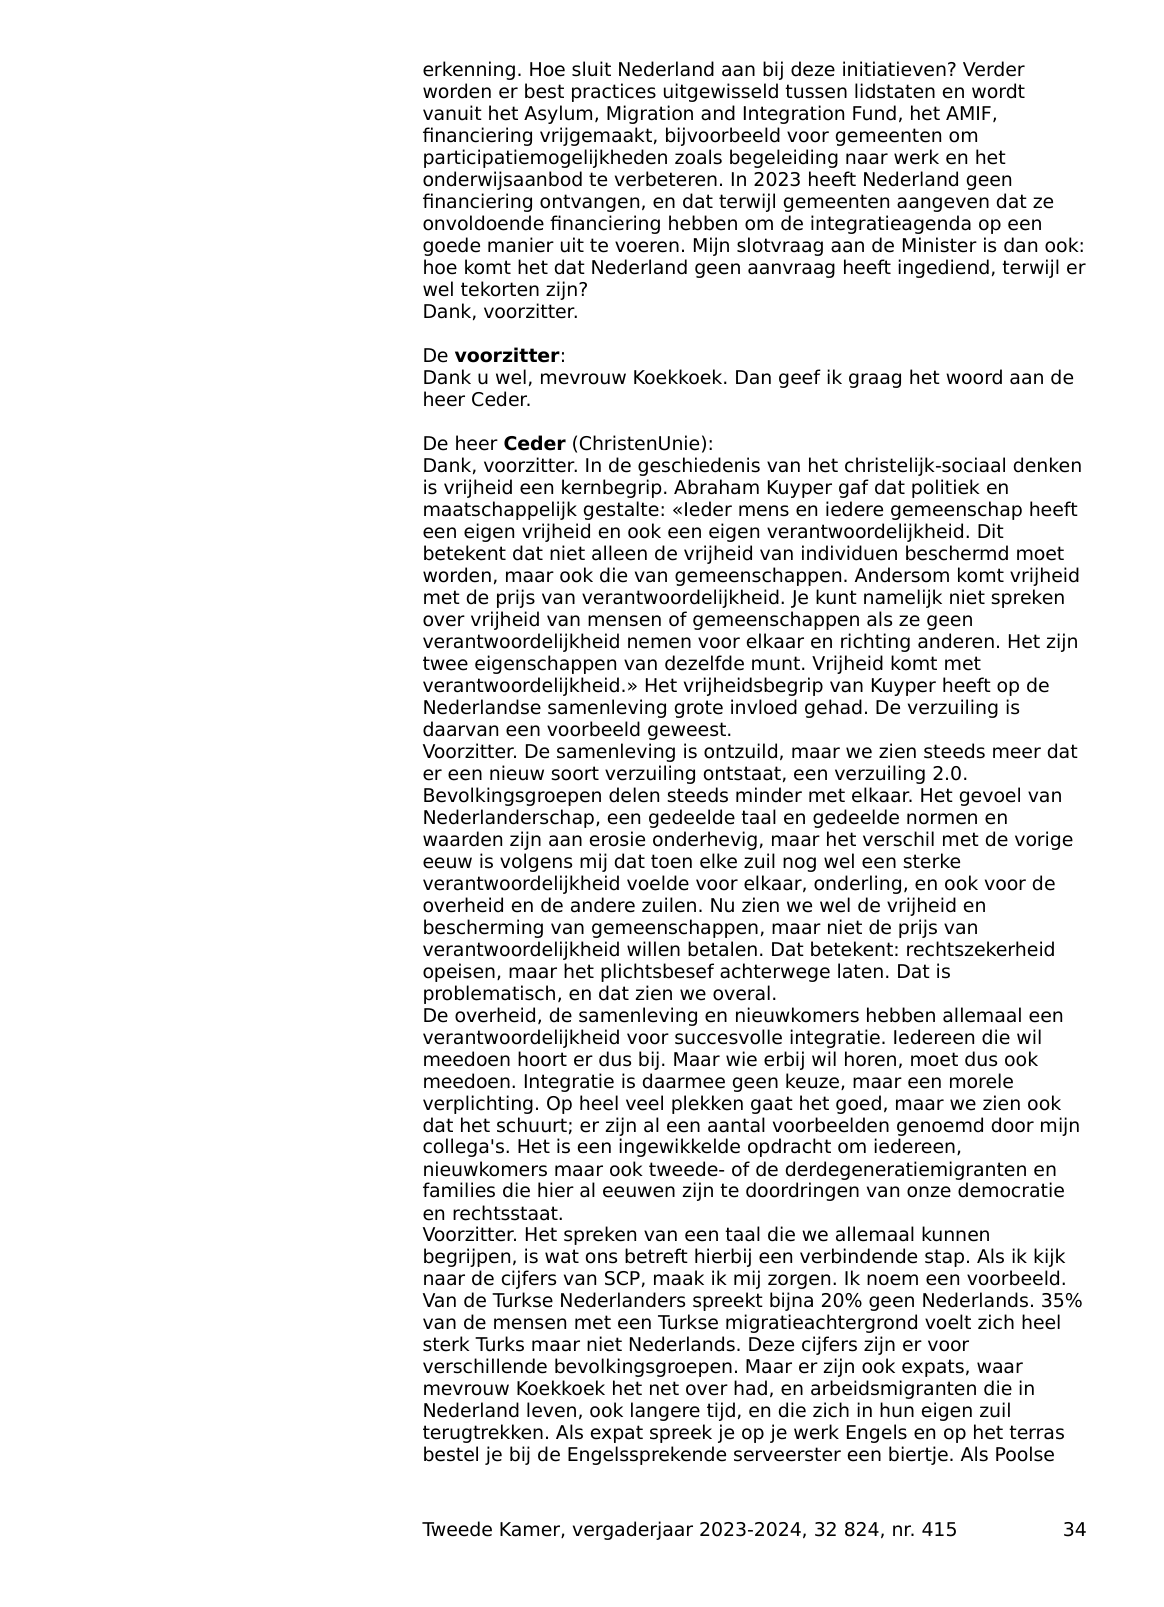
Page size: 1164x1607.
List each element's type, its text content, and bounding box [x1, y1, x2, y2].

text De heer Ceder (ChristenUnie): [422, 433, 1087, 455]
text erkenning. Hoe sluit Nederland aan bij deze initiatieven? Verder worden er best practices uitgewisseld tussen lidstaten en wordt vanuit het Asylum, Migration and Integration Fund, het AMIF, financiering vrijgemaakt, bijvoorbeeld voor gemeenten om participatiemogelijkheden zoals begeleiding naar werk en het onderwijsaanbod te verbeteren. In 2023 heeft Nederland geen financiering ontvangen, en dat terwijl gemeenten aangeven dat ze onvoldoende financiering hebben om de integratieagenda op een goede manier uit te voeren. Mijn slotvraag aan de Minister is dan ook: hoe komt het dat Nederland geen aanvraag heeft ingediend, terwijl er wel tekorten zijn? [422, 59, 1087, 301]
text Voorzitter. Het spreken van een taal die we allemaal kunnen begrijpen, is wat ons betreft hierbij een verbindende stap. Als ik kijk naar de cijfers van SCP, maak ik mij zorgen. Ik noem een voorbeeld. Van de Turkse Nederlanders spreekt bijna 20% geen Nederlands. 35% van de mensen met een Turkse migratieachtergrond voelt zich heel sterk Turks maar niet Nederlands. Deze cijfers zijn er voor verschillende bevolkingsgroepen. Maar er zijn ook expats, waar mevrouw Koekkoek het net over had, en arbeidsmigranten die in Nederland leven, ook langere tijd, en die zich in hun eigen zuil terugtrekken. Als expat spreek je op je werk Engels en op het terras bestel je bij de Engelssprekende serveerster een biertje. Als Poolse [422, 1224, 1087, 1466]
text Dank u wel, mevrouw Koekkoek. Dan geef ik graag het woord aan de heer Ceder. [422, 367, 1087, 411]
text De overheid, de samenleving en nieuwkomers hebben allemaal een verantwoordelijkheid voor succesvolle integratie. Iedereen die wil meedoen hoort er dus bij. Maar wie erbij wil horen, moet dus ook meedoen. Integratie is daarmee geen keuze, maar een morele verplichting. Op heel veel plekken gaat het goed, maar we zien ook dat het schuurt; er zijn al een aantal voorbeelden genoemd door mijn collega's. Het is een ingewikkelde opdracht om iedereen, nieuwkomers maar ook tweede- of de derdegeneratiemigranten en families die hier al eeuwen zijn te doordringen van onze democratie en rechtsstaat. [422, 1004, 1087, 1224]
text Voorzitter. De samenleving is ontzuild, maar we zien steeds meer dat er een nieuw soort verzuiling ontstaat, een verzuiling 2.0. Bevolkingsgroepen delen steeds minder met elkaar. Het gevoel van Nederlanderschap, een gedeelde taal en gedeelde normen en waarden zijn aan erosie onderhevig, maar het verschil met de vorige eeuw is volgens mij dat toen elke zuil nog wel een sterke verantwoordelijkheid voelde voor elkaar, onderling, en ook voor de overheid en de andere zuilen. Nu zien we wel de vrijheid en bescherming van gemeenschappen, maar niet de prijs van verantwoordelijkheid willen betalen. Dat betekent: rechtszekerheid opeisen, maar het plichtsbesef achterwege laten. Dat is problematisch, en dat zien we overal. [422, 741, 1087, 1004]
text De voorzitter: [422, 345, 1087, 367]
text Dank, voorzitter. In de geschiedenis van het christelijk-sociaal denken is vrijheid een kernbegrip. Abraham Kuyper gaf dat politiek en maatschappelijk gestalte: «Ieder mens en iedere gemeenschap heeft een eigen vrijheid en ook een eigen verantwoordelijkheid. Dit betekent dat niet alleen de vrijheid van individuen beschermd moet worden, maar ook die van gemeenschappen. Andersom komt vrijheid met de prijs van verantwoordelijkheid. Je kunt namelijk niet spreken over vrijheid van mensen of gemeenschappen als ze geen verantwoordelijkheid nemen voor elkaar en richting anderen. Het zijn twee eigenschappen van dezelfde munt. Vrijheid komt met verantwoordelijkheid.» Het vrijheidsbegrip van Kuyper heeft op de Nederlandse samenleving grote invloed gehad. De verzuiling is daarvan een voorbeeld geweest. [422, 455, 1087, 741]
text Dank, voorzitter. [422, 301, 1087, 323]
